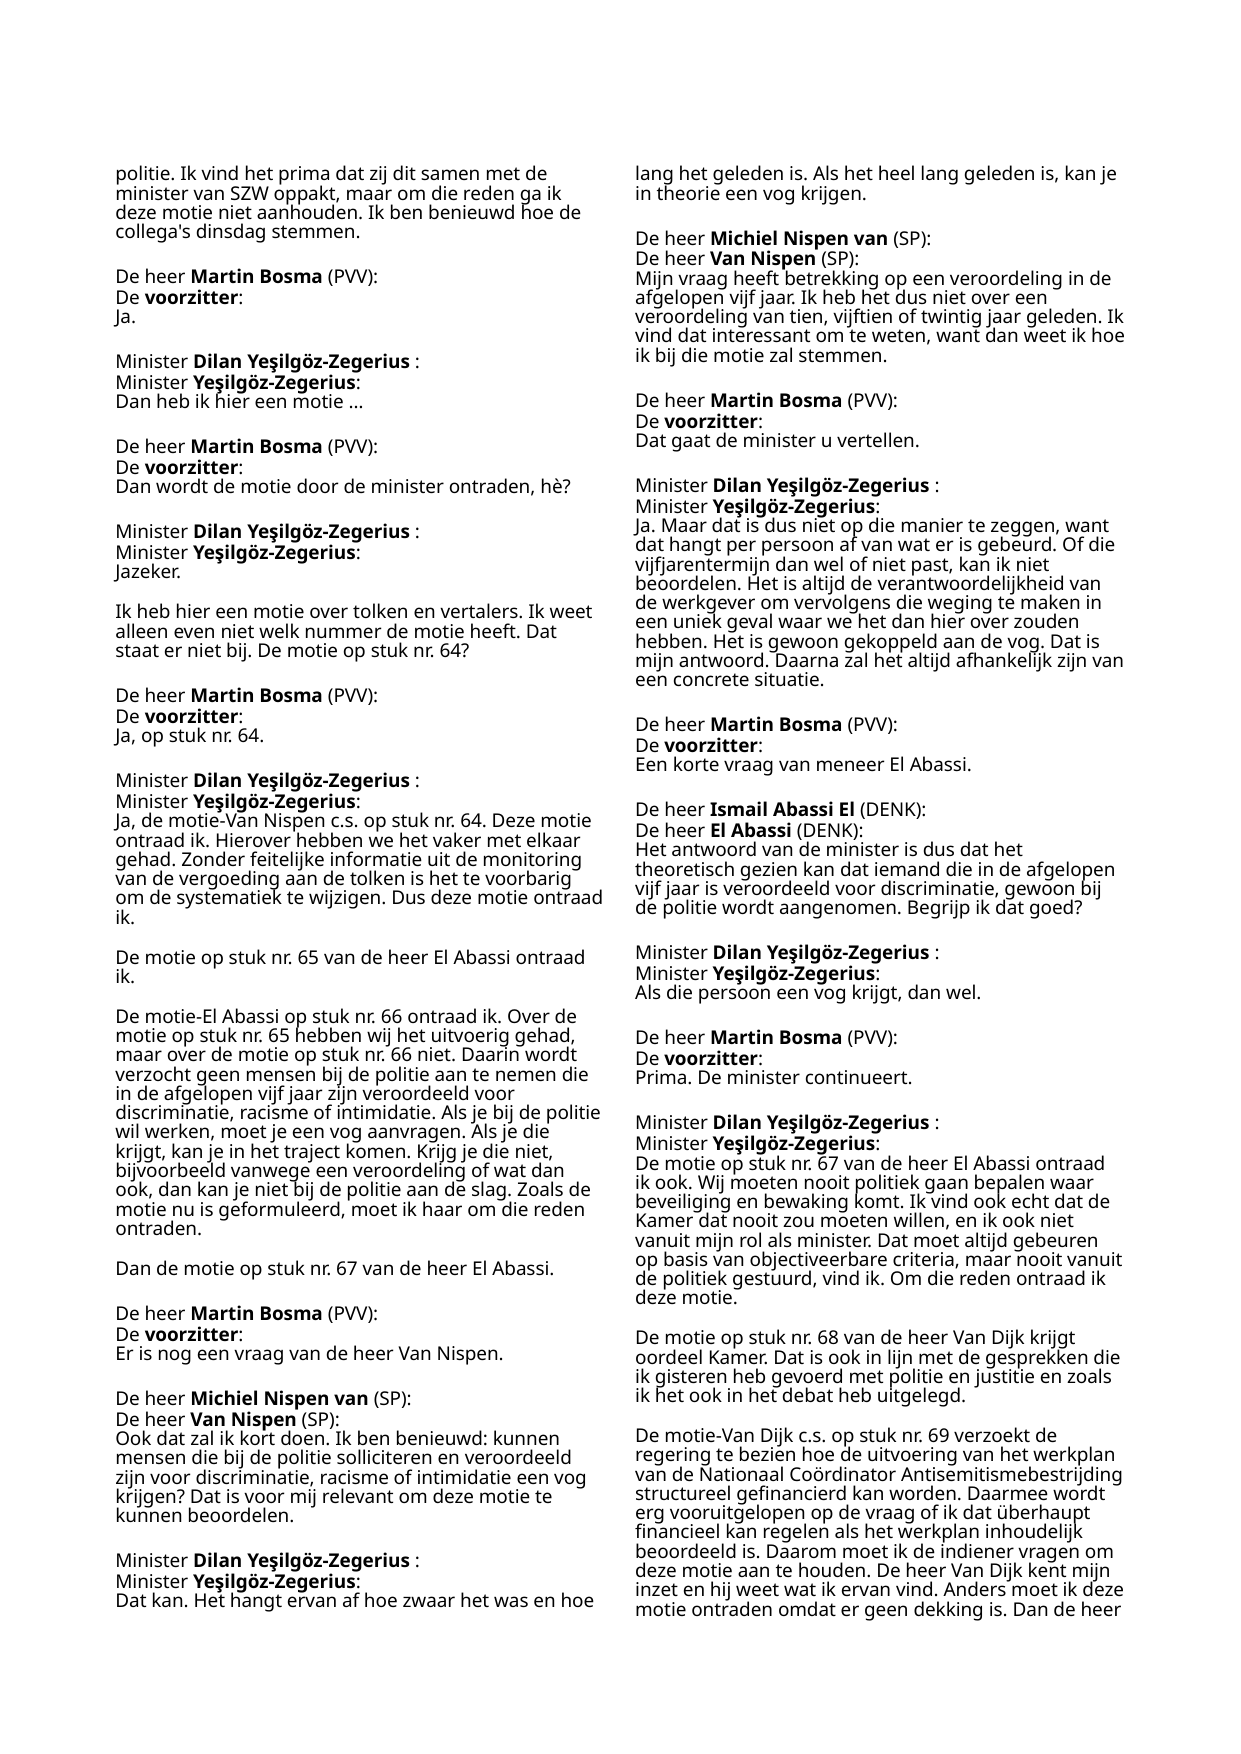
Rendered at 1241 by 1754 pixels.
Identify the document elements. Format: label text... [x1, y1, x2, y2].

text Minister Yeşilgöz-Zegerius: [115, 374, 605, 393]
text De voorzitter: [115, 1326, 605, 1345]
text Dan heb ik hier een motie … [115, 393, 605, 413]
text De heer Martin Bosma (PVV): [115, 682, 605, 708]
text De heer Martin Bosma (PVV): [635, 711, 1125, 737]
text De voorzitter: [635, 413, 1125, 432]
text Minister Dilan Yeşilgöz-Zegerius : [635, 472, 1125, 498]
text De motie op stuk nr. 68 van de heer Van Dijk krijgt oordeel Kamer. Dat is ook in lijn met de gesprekken die ik gisteren heb gevoerd met politie en justitie en zoals ik het ook in het debat heb uitgelegd. [635, 1329, 1125, 1406]
text De heer Martin Bosma (PVV): [635, 387, 1125, 413]
text De heer Ismail Abassi El (DENK): [635, 796, 1125, 822]
text Minister Yeşilgöz-Zegerius: [635, 965, 1125, 984]
text De motie-El Abassi op stuk nr. 66 ontraad ik. Over de motie op stuk nr. 65 hebben wij het uitvoerig gehad, maar over de motie op stuk nr. 66 niet. Daarin wordt verzocht geen mensen bij de politie aan te nemen die in de afgelopen vijf jaar zijn veroordeeld voor discriminatie, racisme of intimidatie. Als je bij de politie wil werken, moet je een vog aanvragen. Als je die krijgt, kan je in het traject komen. Krijg je die niet, bijvoorbeeld vanwege een veroordeling of wat dan ook, dan kan je niet bij de politie aan de slag. Zoals de motie nu is geformuleerd, moet ik haar om die reden ontraden. [115, 1008, 605, 1239]
text De heer Martin Bosma (PVV): [635, 1024, 1125, 1050]
text De heer Van Nispen (SP): [115, 1411, 605, 1430]
text De motie op stuk nr. 67 van de heer El Abassi ontraad ik ook. Wij moeten nooit politiek gaan bepalen waar beveiliging en bewaking komt. Ik vind ook echt dat de Kamer dat nooit zou moeten willen, en ik ook niet vanuit mijn rol als minister. Dat moet altijd gebeuren op basis van objectiveerbare criteria, maar nooit vanuit de politiek gestuurd, vind ik. Om die reden ontraad ik deze motie. [635, 1154, 1125, 1309]
text Ik heb hier een motie over tolken en vertalers. Ik weet alleen even niet welk nummer de motie heeft. Dat staat er niet bij. De motie op stuk nr. 64? [115, 603, 605, 661]
text Minister Yeşilgöz-Zegerius: [115, 793, 605, 812]
text Minister Dilan Yeşilgöz-Zegerius : [635, 1109, 1125, 1135]
text Minister Yeşilgöz-Zegerius: [115, 544, 605, 563]
text Er is nog een vraag van de heer Van Nispen. [115, 1345, 605, 1364]
text politie. Ik vind het prima dat zij dit samen met de minister van SZW oppakt, maar om die reden ga ik deze motie niet aanhouden. Ik ben benieuwd hoe de collega's dinsdag stemmen. [115, 165, 605, 242]
text Ja. [115, 308, 605, 327]
text Een korte vraag van meneer El Abassi. [635, 756, 1125, 776]
text Als die persoon een vog krijgt, dan wel. [635, 984, 1125, 1003]
text De heer Martin Bosma (PVV): [115, 433, 605, 459]
text Minister Dilan Yeşilgöz-Zegerius : [115, 767, 605, 793]
text De heer Van Nispen (SP): [635, 250, 1125, 270]
text Ook dat zal ik kort doen. Ik ben benieuwd: kunnen mensen die bij de politie solliciteren en veroordeeld zijn voor discriminatie, racisme of intimidatie een vog krijgen? Dat is voor mij relevant om deze motie te kunnen beoordelen. [115, 1430, 605, 1526]
text De voorzitter: [115, 708, 605, 727]
text Dat kan. Het hangt ervan af hoe zwaar het was en hoe [115, 1592, 605, 1612]
text Minister Dilan Yeşilgöz-Zegerius : [635, 939, 1125, 965]
text Minister Yeşilgöz-Zegerius: [635, 498, 1125, 517]
text Ja, de motie-Van Nispen c.s. op stuk nr. 64. Deze motie ontraad ik. Hierover hebben we het vaker met elkaar gehad. Zonder feitelijke informatie uit de monitoring van de vergoeding aan de tolken is het te voorbarig om de systematiek te wijzigen. Dus deze motie ontraad ik. [115, 812, 605, 928]
text Minister Dilan Yeşilgöz-Zegerius : [115, 518, 605, 544]
text De voorzitter: [635, 737, 1125, 756]
text De motie-Van Dijk c.s. op stuk nr. 69 verzoekt de regering te bezien hoe de uitvoering van het werkplan van de Nationaal Coördinator Antisemitismebestrijding structureel gefinancierd kan worden. Daarmee wordt erg vooruitgelopen op de vraag of ik dat überhaupt financieel kan regelen als het werkplan inhoudelijk beoordeeld is. Daarom moet ik de indiener vragen om deze motie aan te houden. De heer Van Dijk kent mijn inzet en hij weet wat ik ervan vind. Anders moet ik deze motie ontraden omdat er geen dekking is. Dan de heer [635, 1427, 1125, 1620]
text Dan de motie op stuk nr. 67 van de heer El Abassi. [115, 1260, 605, 1279]
text De voorzitter: [635, 1050, 1125, 1069]
text Minister Dilan Yeşilgöz-Zegerius : [115, 348, 605, 374]
text Dat gaat de minister u vertellen. [635, 432, 1125, 451]
text lang het geleden is. Als het heel lang geleden is, kan je in theorie een vog krijgen. [635, 165, 1125, 204]
text De motie op stuk nr. 65 van de heer El Abassi ontraad ik. [115, 949, 605, 987]
text Minister Yeşilgöz-Zegerius: [115, 1573, 605, 1592]
text De heer Martin Bosma (PVV): [115, 263, 605, 289]
text Ja. Maar dat is dus niet op die manier te zeggen, want dat hangt per persoon af van wat er is gebeurd. Of die vijfjarentermijn dan wel of niet past, kan ik niet beoordelen. Het is altijd de verantwoordelijkheid van de werkgever om vervolgens die weging te maken in een uniek geval waar we het dan hier over zouden hebben. Het is gewoon gekoppeld aan de vog. Dat is mijn antwoord. Daarna zal het altijd afhankelijk zijn van een concrete situatie. [635, 517, 1125, 690]
text Het antwoord van de minister is dus dat het theoretisch gezien kan dat iemand die in de afgelopen vijf jaar is veroordeeld voor discriminatie, gewoon bij de politie wordt aangenomen. Begrijp ik dat goed? [635, 841, 1125, 918]
text Prima. De minister continueert. [635, 1069, 1125, 1089]
text Jazeker. [115, 563, 605, 583]
text De heer El Abassi (DENK): [635, 822, 1125, 841]
text De heer Michiel Nispen van (SP): [115, 1385, 605, 1411]
text De voorzitter: [115, 459, 605, 478]
text Ja, op stuk nr. 64. [115, 727, 605, 746]
text Dan wordt de motie door de minister ontraden, hè? [115, 478, 605, 498]
text Minister Yeşilgöz-Zegerius: [635, 1135, 1125, 1154]
text De heer Martin Bosma (PVV): [115, 1300, 605, 1326]
text De voorzitter: [115, 289, 605, 308]
text De heer Michiel Nispen van (SP): [635, 225, 1125, 250]
text Minister Dilan Yeşilgöz-Zegerius : [115, 1547, 605, 1573]
text Mijn vraag heeft betrekking op een veroordeling in de afgelopen vijf jaar. Ik heb het dus niet over een veroordeling van tien, vijftien of twintig jaar geleden. Ik vind dat interessant om te weten, want dan weet ik hoe ik bij die motie zal stemmen. [635, 270, 1125, 366]
